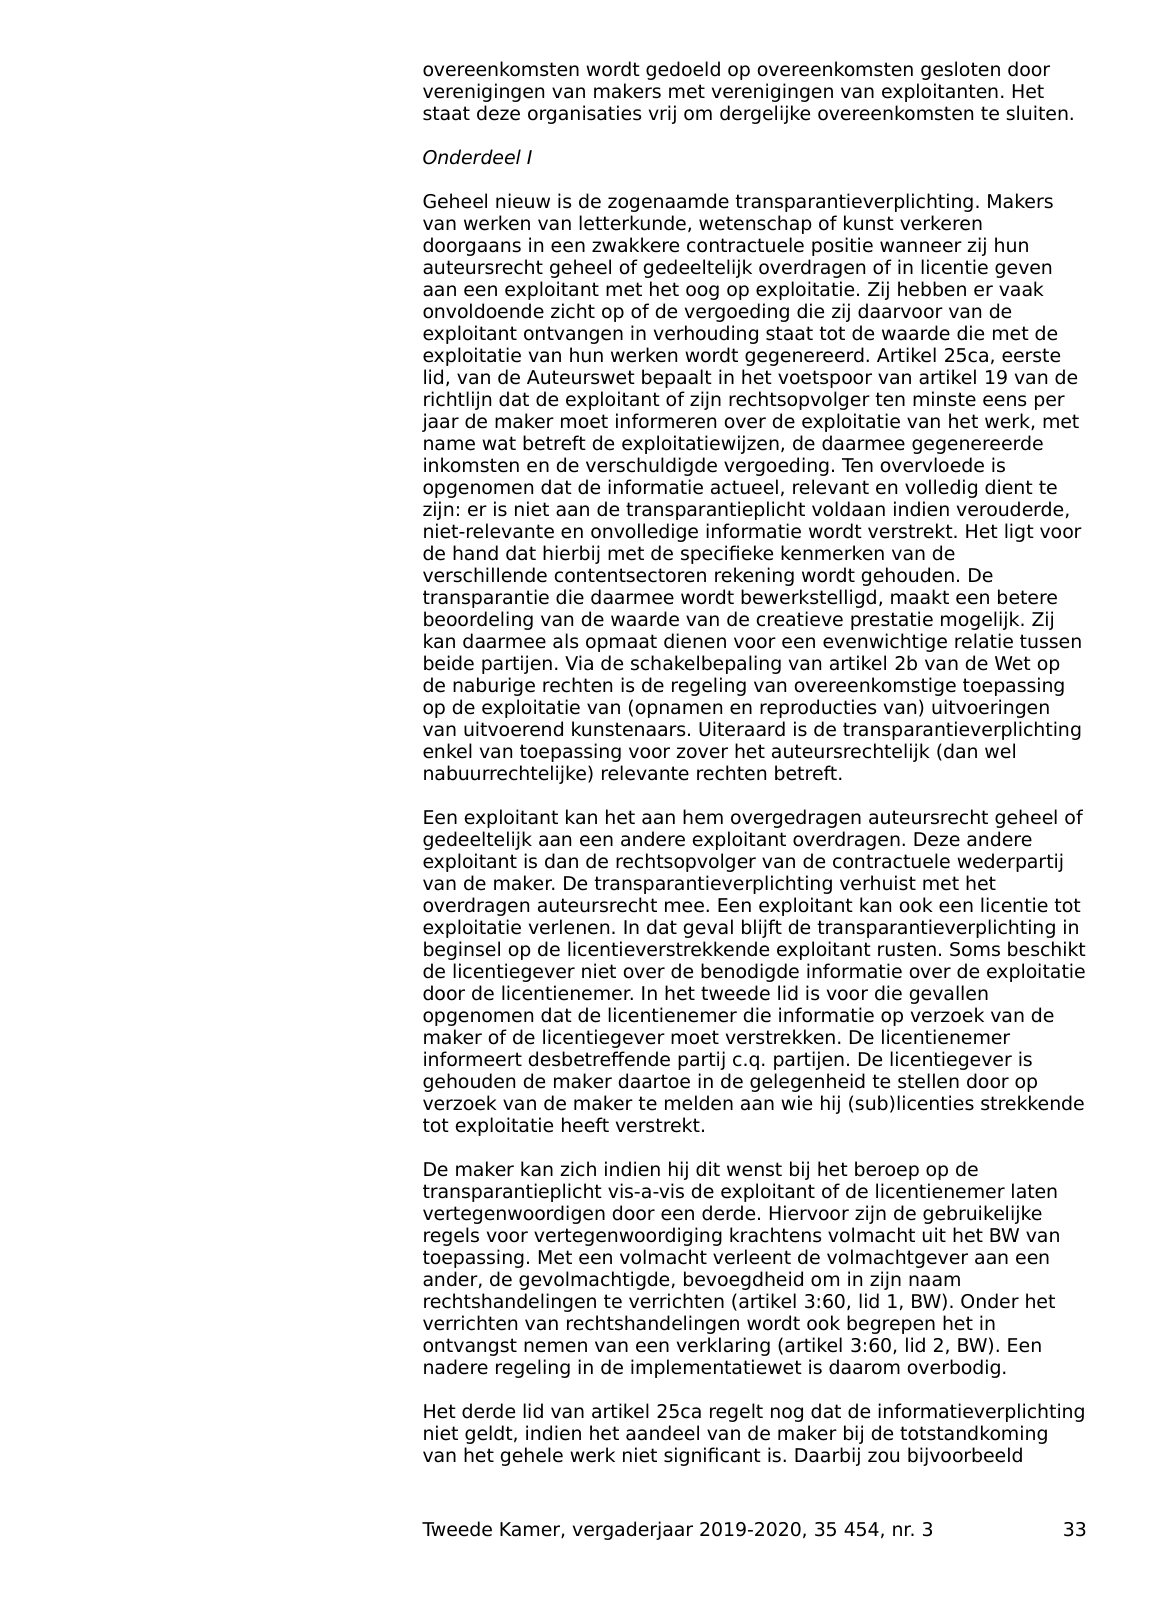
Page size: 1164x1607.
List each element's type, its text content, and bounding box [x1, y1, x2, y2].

text Een exploitant kan het aan hem overgedragen auteursrecht geheel of gedeeltelijk aan een andere exploitant overdragen. Deze andere exploitant is dan de rechtsopvolger van de contractuele wederpartij van de maker. De transparantieverplichting verhuist met het overdragen auteursrecht mee. Een exploitant kan ook een licentie tot exploitatie verlenen. In dat geval blijft de transparantieverplichting in beginsel op de licentieverstrekkende exploitant rusten. Soms beschikt de licentiegever niet over de benodigde informatie over de exploitatie door de licentienemer. In het tweede lid is voor die gevallen opgenomen dat de licentienemer die informatie op verzoek van de maker of de licentiegever moet verstrekken. De licentienemer informeert desbetreffende partij c.q. partijen. De licentiegever is gehouden de maker daartoe in de gelegenheid te stellen door op verzoek van de maker te melden aan wie hij (sub)licenties strekkende tot exploitatie heeft verstrekt. [422, 807, 1087, 1137]
text Het derde lid van artikel 25ca regelt nog dat de informatieverplichting niet geldt, indien het aandeel van de maker bij de totstandkoming van het gehele werk niet significant is. Daarbij zou bijvoorbeeld [422, 1401, 1087, 1467]
text overeenkomsten wordt gedoeld op overeenkomsten gesloten door verenigingen van makers met verenigingen van exploitanten. Het staat deze organisaties vrij om dergelijke overeenkomsten te sluiten. [422, 59, 1087, 125]
subtitle Onderdeel I [422, 147, 1087, 169]
text Geheel nieuw is de zogenaamde transparantieverplichting. Makers van werken van letterkunde, wetenschap of kunst verkeren doorgaans in een zwakkere contractuele positie wanneer zij hun auteursrecht geheel of gedeeltelijk overdragen of in licentie geven aan een exploitant met het oog op exploitatie. Zij hebben er vaak onvoldoende zicht op of de vergoeding die zij daarvoor van de exploitant ontvangen in verhouding staat tot de waarde die met de exploitatie van hun werken wordt gegenereerd. Artikel 25ca, eerste lid, van de Auteurswet bepaalt in het voetspoor van artikel 19 van de richtlijn dat de exploitant of zijn rechtsopvolger ten minste eens per jaar de maker moet informeren over de exploitatie van het werk, met name wat betreft de exploitatiewijzen, de daarmee gegenereerde inkomsten en de verschuldigde vergoeding. Ten overvloede is opgenomen dat de informatie actueel, relevant en volledig dient te zijn: er is niet aan de transparantieplicht voldaan indien verouderde, niet-relevante en onvolledige informatie wordt verstrekt. Het ligt voor de hand dat hierbij met de specifieke kenmerken van de verschillende contentsectoren rekening wordt gehouden. De transparantie die daarmee wordt bewerkstelligd, maakt een betere beoordeling van de waarde van de creatieve prestatie mogelijk. Zij kan daarmee als opmaat dienen voor een evenwichtige relatie tussen beide partijen. Via de schakelbepaling van artikel 2b van de Wet op de naburige rechten is de regeling van overeenkomstige toepassing op de exploitatie van (opnamen en reproducties van) uitvoeringen van uitvoerend kunstenaars. Uiteraard is de transparantieverplichting enkel van toepassing voor zover het auteursrechtelijk (dan wel nabuurrechtelijke) relevante rechten betreft. [422, 191, 1087, 785]
text De maker kan zich indien hij dit wenst bij het beroep op de transparantieplicht vis-a-vis de exploitant of de licentienemer laten vertegenwoordigen door een derde. Hiervoor zijn de gebruikelijke regels voor vertegenwoordiging krachtens volmacht uit het BW van toepassing. Met een volmacht verleent de volmachtgever aan een ander, de gevolmachtigde, bevoegdheid om in zijn naam rechtshandelingen te verrichten (artikel 3:60, lid 1, BW). Onder het verrichten van rechtshandelingen wordt ook begrepen het in ontvangst nemen van een verklaring (artikel 3:60, lid 2, BW). Een nadere regeling in de implementatiewet is daarom overbodig. [422, 1159, 1087, 1379]
